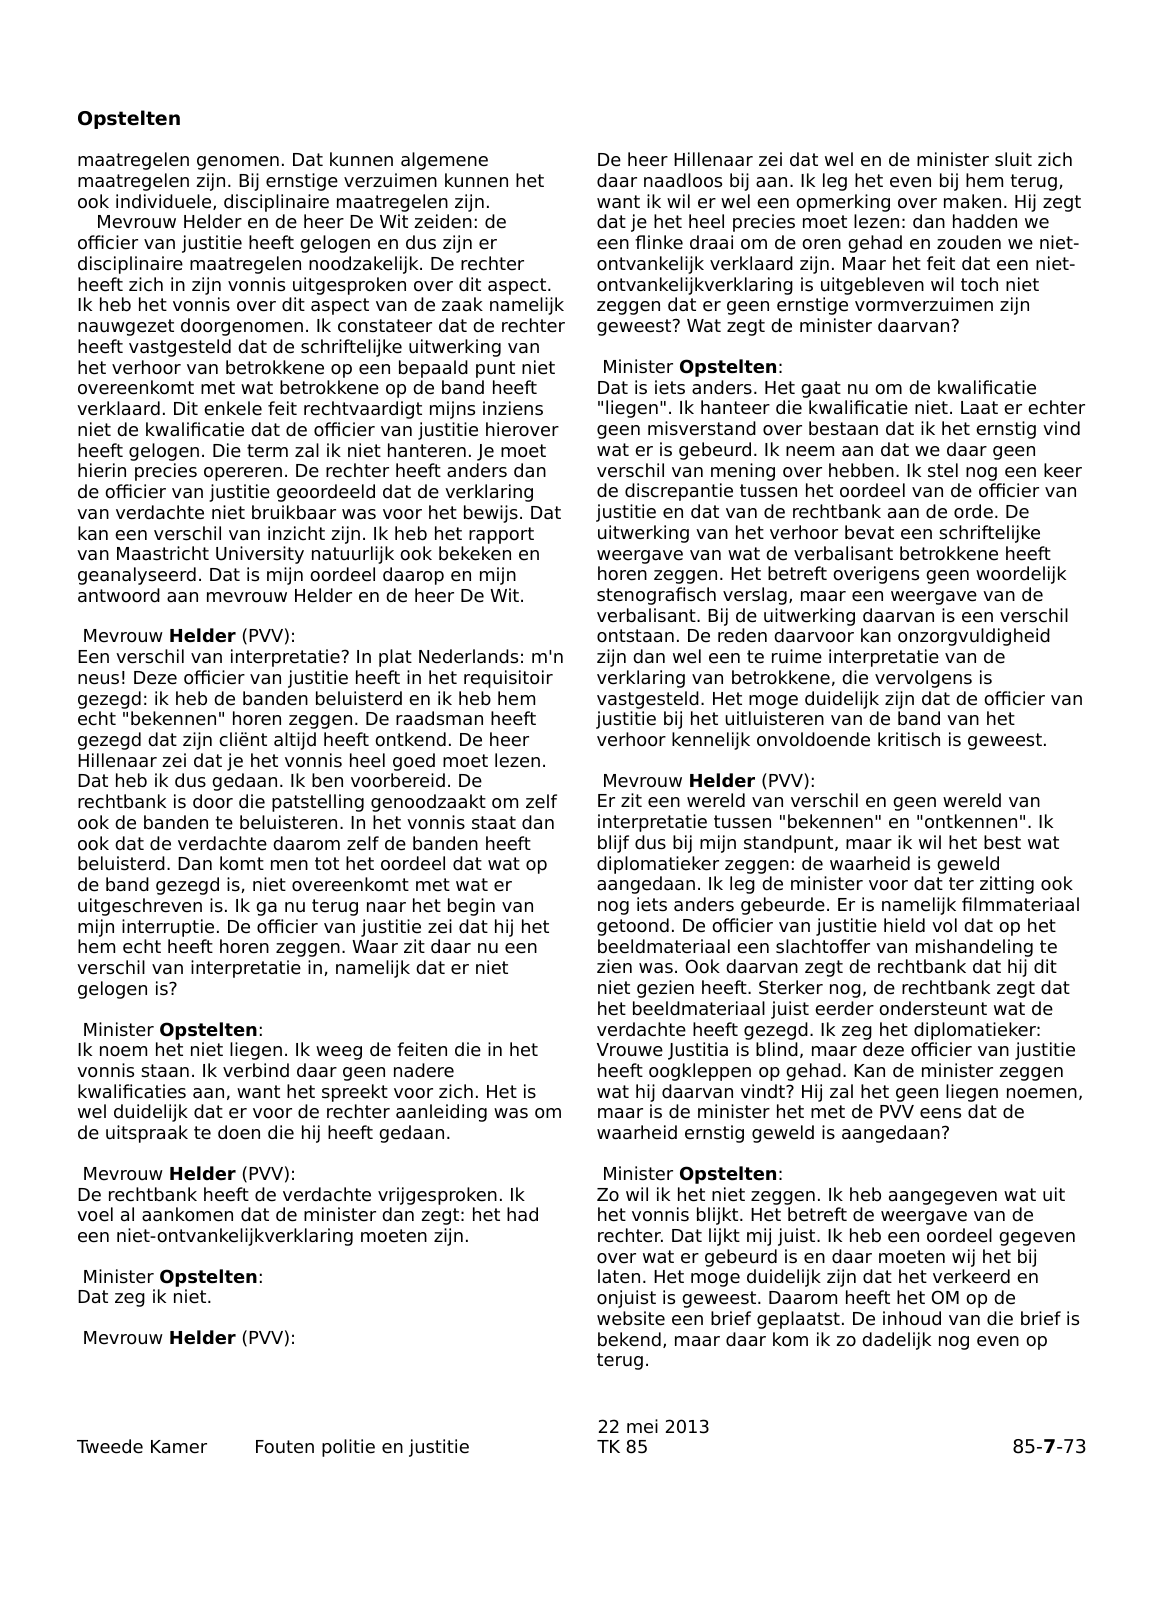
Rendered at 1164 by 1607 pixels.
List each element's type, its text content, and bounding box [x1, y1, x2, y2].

text Mevrouw Helder (PVV): [596, 771, 1087, 791]
text De rechtbank heeft de verdachte vrijgesproken. Ik voel al aankomen dat de minister dan zegt: het had een niet-ontvankelijkverklaring moeten zijn. [77, 1184, 567, 1247]
text Dat zeg ik niet. [77, 1287, 567, 1308]
text Minister Opstelten: [77, 1267, 567, 1287]
text Mevrouw Helder en de heer De Wit zeiden: de officier van justitie heeft gelogen en dus zijn er disciplinaire maatregelen noodzakelijk. De rechter heeft zich in zijn vonnis uitgesproken over dit aspect. Ik heb het vonnis over dit aspect van de zaak namelijk nauwgezet doorgenomen. Ik constateer dat de rechter heeft vastgesteld dat de schriftelijke uitwerking van het verhoor van betrokkene op een bepaald punt niet overeenkomt met wat betrokkene op de band heeft verklaard. Dit enkele feit rechtvaardigt mijns inziens niet de kwalificatie dat de officier van justitie hierover heeft gelogen. Die term zal ik niet hanteren. Je moet hierin precies opereren. De rechter heeft anders dan de officier van justitie geoordeeld dat de verklaring van verdachte niet bruikbaar was voor het bewijs. Dat kan een verschil van inzicht zijn. Ik heb het rapport van Maastricht University natuurlijk ook bekeken en geanalyseerd. Dat is mijn oordeel daarop en mijn antwoord aan mevrouw Helder en de heer De Wit. [77, 212, 567, 606]
text Mevrouw Helder (PVV): [77, 1164, 567, 1184]
text Minister Opstelten: [596, 1164, 1087, 1184]
text Een verschil van interpretatie? In plat Nederlands: m'n neus! Deze officier van justitie heeft in het requisitoir gezegd: ik heb de banden beluisterd en ik heb hem echt "bekennen" horen zeggen. De raadsman heeft gezegd dat zijn cliënt altijd heeft ontkend. De heer Hillenaar zei dat je het vonnis heel goed moet lezen. Dat heb ik dus gedaan. Ik ben voorbereid. De rechtbank is door die patstelling genoodzaakt om zelf ook de banden te beluisteren. In het vonnis staat dan ook dat de verdachte daarom zelf de banden heeft beluisterd. Dan komt men tot het oordeel dat wat op de band gezegd is, niet overeenkomt met wat er uitgeschreven is. Ik ga nu terug naar het begin van mijn interruptie. De officier van justitie zei dat hij het hem echt heeft horen zeggen. Waar zit daar nu een verschil van interpretatie in, namelijk dat er niet gelogen is? [77, 647, 567, 999]
text maatregelen genomen. Dat kunnen algemene maatregelen zijn. Bij ernstige verzuimen kunnen het ook individuele, disciplinaire maatregelen zijn. [77, 150, 567, 212]
text Dat is iets anders. Het gaat nu om de kwalificatie "liegen". Ik hanteer die kwalificatie niet. Laat er echter geen misverstand over bestaan dat ik het ernstig vind wat er is gebeurd. Ik neem aan dat we daar geen verschil van mening over hebben. Ik stel nog een keer de discrepantie tussen het oordeel van de officier van justitie en dat van de rechtbank aan de orde. De uitwerking van het verhoor bevat een schriftelijke weergave van wat de verbalisant betrokkene heeft horen zeggen. Het betreft overigens geen woordelijk stenografisch verslag, maar een weergave van de verbalisant. Bij de uitwerking daarvan is een verschil ontstaan. De reden daarvoor kan onzorgvuldigheid zijn dan wel een te ruime interpretatie van de verklaring van betrokkene, die vervolgens is vastgesteld. Het moge duidelijk zijn dat de officier van justitie bij het uitluisteren van de band van het verhoor kennelijk onvoldoende kritisch is geweest. [596, 377, 1087, 751]
text Ik noem het niet liegen. Ik weeg de feiten die in het vonnis staan. Ik verbind daar geen nadere kwalificaties aan, want het spreekt voor zich. Het is wel duidelijk dat er voor de rechter aanleiding was om de uitspraak te doen die hij heeft gedaan. [77, 1040, 567, 1144]
text Mevrouw Helder (PVV): [77, 1328, 567, 1349]
text Mevrouw Helder (PVV): [77, 626, 567, 647]
text Minister Opstelten: [596, 357, 1087, 377]
text De heer Hillenaar zei dat wel en de minister sluit zich daar naadloos bij aan. Ik leg het even bij hem terug, want ik wil er wel een opmerking over maken. Hij zegt dat je het heel precies moet lezen: dan hadden we een flinke draai om de oren gehad en zouden we niet-ontvankelijk verklaard zijn. Maar het feit dat een niet-ontvankelijkverklaring is uitgebleven wil toch niet zeggen dat er geen ernstige vormverzuimen zijn geweest? Wat zegt de minister daarvan? [596, 150, 1087, 337]
text Zo wil ik het niet zeggen. Ik heb aangegeven wat uit het vonnis blijkt. Het betreft de weergave van de rechter. Dat lijkt mij juist. Ik heb een oordeel gegeven over wat er gebeurd is en daar moeten wij het bij laten. Het moge duidelijk zijn dat het verkeerd en onjuist is geweest. Daarom heeft het OM op de website een brief geplaatst. De inhoud van die brief is bekend, maar daar kom ik zo dadelijk nog even op terug. [596, 1184, 1087, 1371]
text Er zit een wereld van verschil en geen wereld van interpretatie tussen "bekennen" en "ontkennen". Ik blijf dus bij mijn standpunt, maar ik wil het best wat diplomatieker zeggen: de waarheid is geweld aangedaan. Ik leg de minister voor dat ter zitting ook nog iets anders gebeurde. Er is namelijk filmmateriaal getoond. De officier van justitie hield vol dat op het beeldmateriaal een slachtoffer van mishandeling te zien was. Ook daarvan zegt de rechtbank dat hij dit niet gezien heeft. Sterker nog, de rechtbank zegt dat het beeldmateriaal juist eerder ondersteunt wat de verdachte heeft gezegd. Ik zeg het diplomatieker: Vrouwe Justitia is blind, maar deze officier van justitie heeft oogkleppen op gehad. Kan de minister zeggen wat hij daarvan vindt? Hij zal het geen liegen noemen, maar is de minister het met de PVV eens dat de waarheid ernstig geweld is aangedaan? [596, 791, 1087, 1144]
text Minister Opstelten: [77, 1019, 567, 1040]
